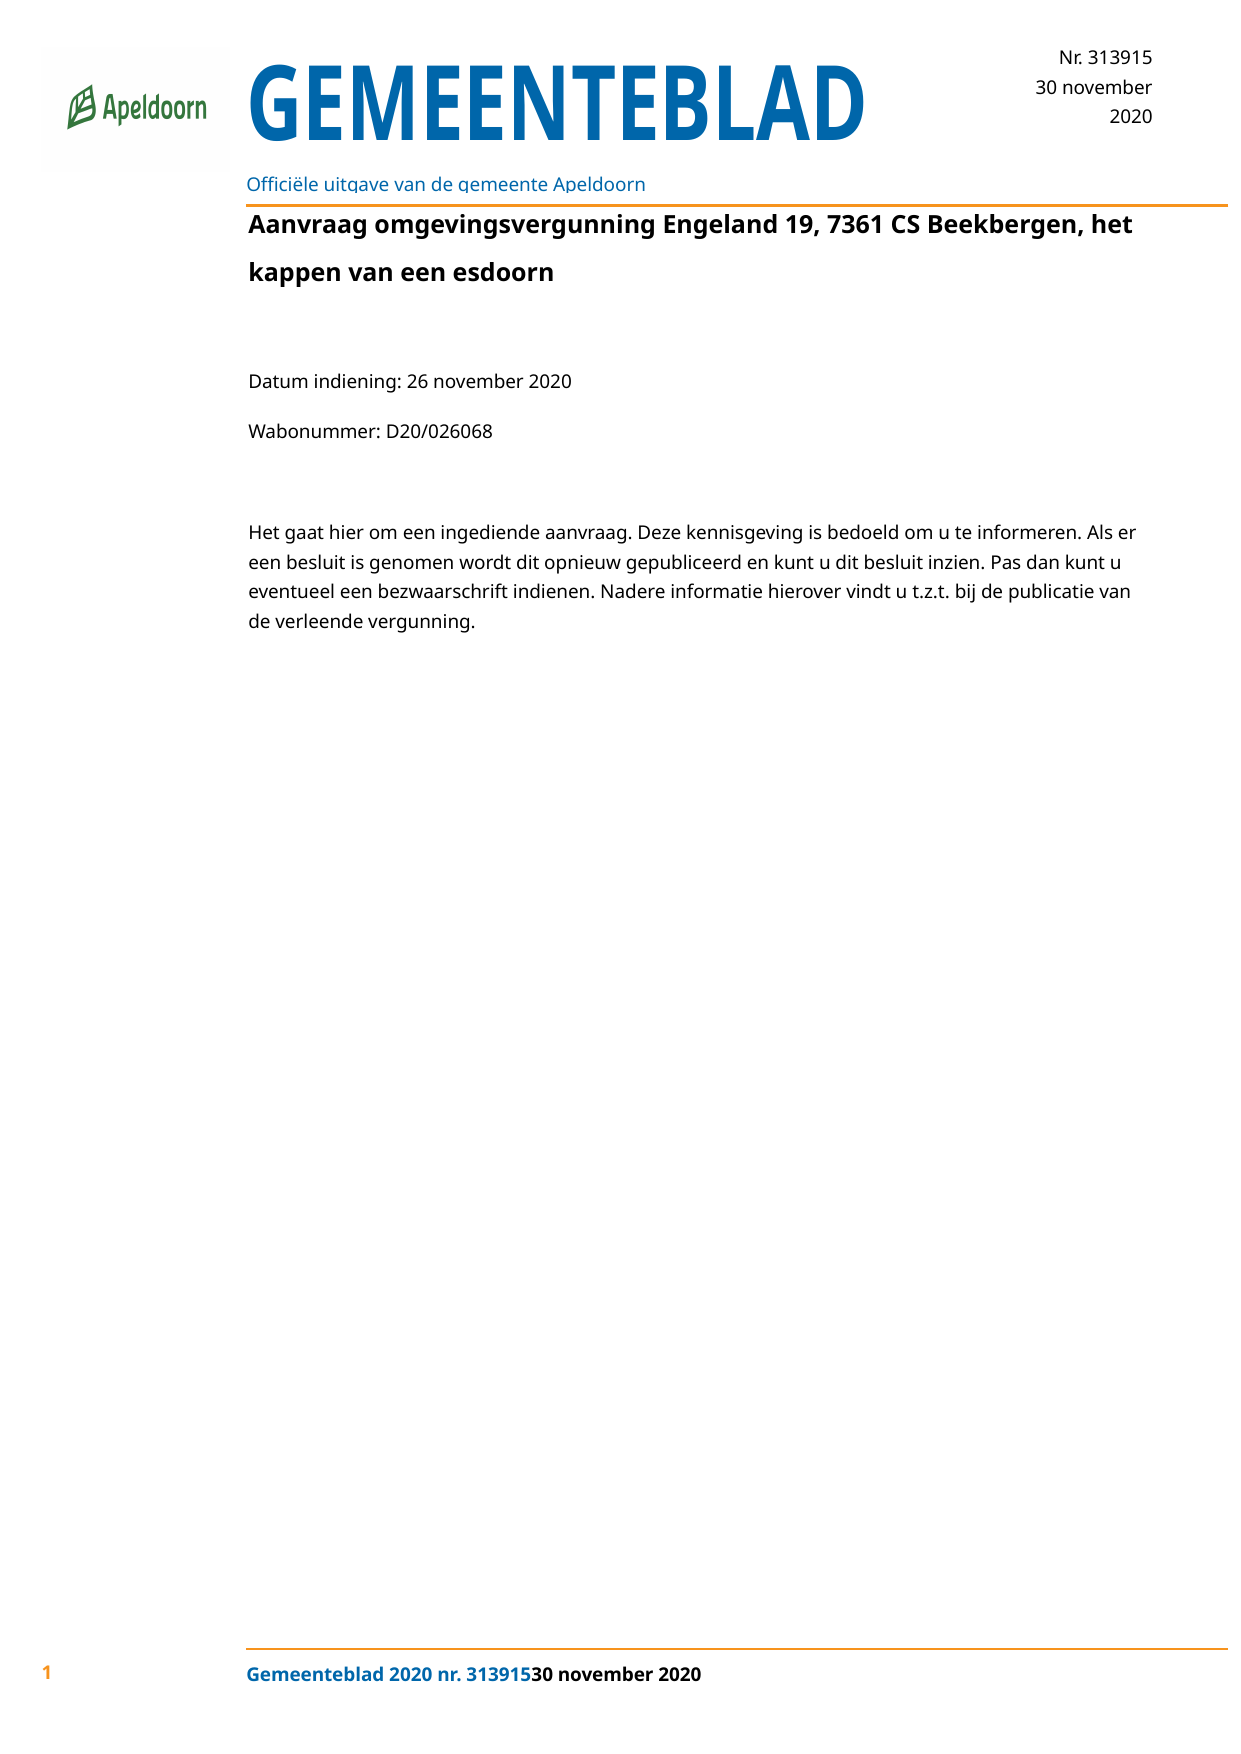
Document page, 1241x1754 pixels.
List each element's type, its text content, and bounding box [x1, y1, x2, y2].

text Het gaat hier om een ingediende aanvraag. Deze kennisgeving is bedoeld om u te informeren. Als er een besluit is genomen wordt dit opnieuw gepubliceerd en kunt u dit besluit inzien. Pas dan kunt u eventueel een bezwaarschrift indienen. Nadere informatie hierover vindt u t.z.t. bij de publicatie van de verleende vergunning. [248, 519, 1152, 634]
text Datum indiening: 26 november 2020 [248, 368, 1152, 394]
text Wabonummer: D20/026068 [248, 419, 1152, 444]
text Aanvraag omgevingsvergunning Engeland 19, 7361 CS Beekbergen, het kappen van een esdoorn [248, 207, 1152, 288]
picture [41, 47, 231, 172]
